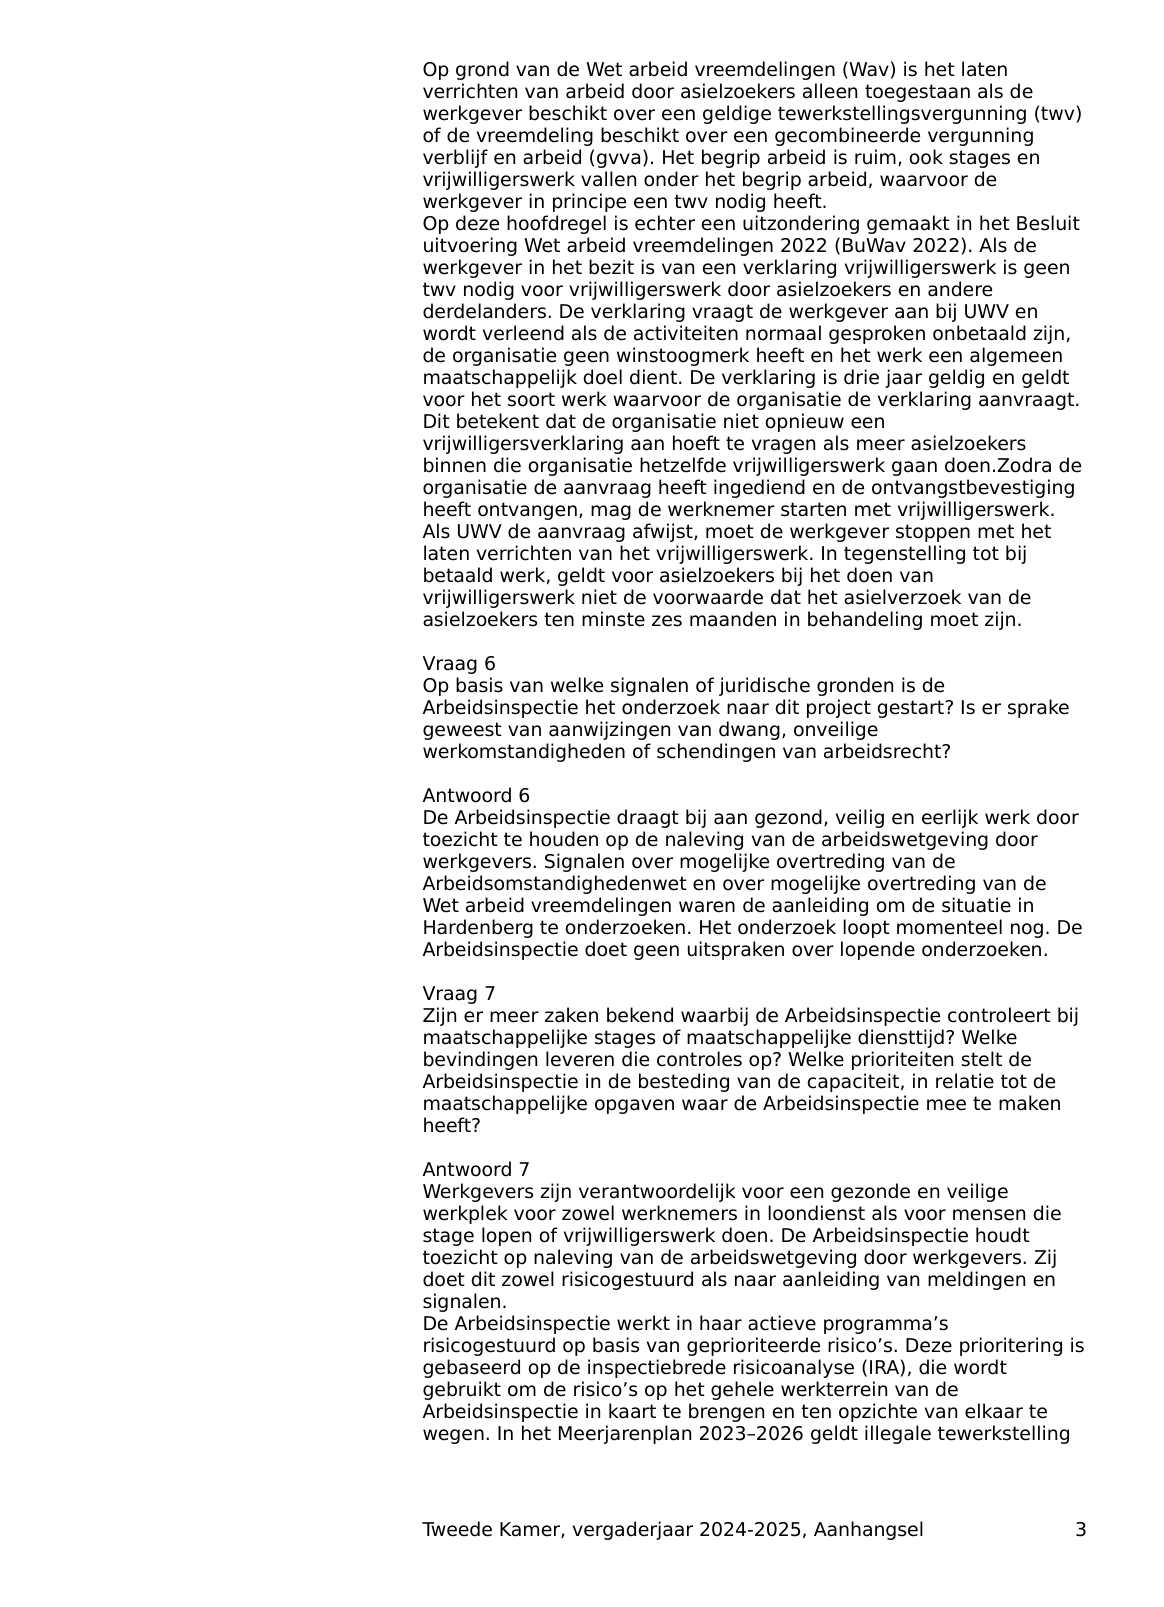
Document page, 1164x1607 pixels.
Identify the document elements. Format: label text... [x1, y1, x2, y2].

text Op basis van welke signalen of juridische gronden is de Arbeidsinspectie het onderzoek naar dit project gestart? Is er sprake geweest van aanwijzingen van dwang, onveilige werkomstandigheden of schendingen van arbeidsrecht? [422, 675, 1087, 763]
text Antwoord 6 [422, 785, 1087, 807]
text Vraag 7 [422, 983, 1087, 1005]
text Op grond van de Wet arbeid vreemdelingen (Wav) is het laten verrichten van arbeid door asielzoekers alleen toegestaan als de werkgever beschikt over een geldige tewerkstellingsvergunning (twv) of de vreemdeling beschikt over een gecombineerde vergunning verblijf en arbeid (gvva). Het begrip arbeid is ruim, ook stages en vrijwilligerswerk vallen onder het begrip arbeid, waarvoor de werkgever in principe een twv nodig heeft. [422, 59, 1087, 213]
text Werkgevers zijn verantwoordelijk voor een gezonde en veilige werkplek voor zowel werknemers in loondienst als voor mensen die stage lopen of vrijwilligerswerk doen. De Arbeidsinspectie houdt toezicht op naleving van de arbeidswetgeving door werkgevers. Zij doet dit zowel risicogestuurd als naar aanleiding van meldingen en signalen. [422, 1181, 1087, 1313]
text De Arbeidsinspectie werkt in haar actieve programma’s risicogestuurd op basis van geprioriteerde risico’s. Deze prioritering is gebaseerd op de inspectiebrede risicoanalyse (IRA), die wordt gebruikt om de risico’s op het gehele werkterrein van de Arbeidsinspectie in kaart te brengen en ten opzichte van elkaar te wegen. In het Meerjarenplan 2023–2026 geldt illegale tewerkstelling [422, 1313, 1087, 1444]
text Zijn er meer zaken bekend waarbij de Arbeidsinspectie controleert bij maatschappelijke stages of maatschappelijke diensttijd? Welke bevindingen leveren die controles op? Welke prioriteiten stelt de Arbeidsinspectie in de besteding van de capaciteit, in relatie tot de maatschappelijke opgaven waar de Arbeidsinspectie mee te maken heeft? [422, 1005, 1087, 1137]
text Antwoord 7 [422, 1159, 1087, 1181]
text Op deze hoofdregel is echter een uitzondering gemaakt in het Besluit uitvoering Wet arbeid vreemdelingen 2022 (BuWav 2022). Als de werkgever in het bezit is van een verklaring vrijwilligerswerk is geen twv nodig voor vrijwilligerswerk door asielzoekers en andere derdelanders. De verklaring vraagt de werkgever aan bij UWV en wordt verleend als de activiteiten normaal gesproken onbetaald zijn, de organisatie geen winstoogmerk heeft en het werk een algemeen maatschappelijk doel dient. De verklaring is drie jaar geldig en geldt voor het soort werk waarvoor de organisatie de verklaring aanvraagt. Dit betekent dat de organisatie niet opnieuw een vrijwilligersverklaring aan hoeft te vragen als meer asielzoekers binnen die organisatie hetzelfde vrijwilligerswerk gaan doen.Zodra de organisatie de aanvraag heeft ingediend en de ontvangstbevestiging heeft ontvangen, mag de werknemer starten met vrijwilligerswerk. Als UWV de aanvraag afwijst, moet de werkgever stoppen met het laten verrichten van het vrijwilligerswerk. In tegenstelling tot bij betaald werk, geldt voor asielzoekers bij het doen van vrijwilligerswerk niet de voorwaarde dat het asielverzoek van de asielzoekers ten minste zes maanden in behandeling moet zijn. [422, 213, 1087, 631]
text De Arbeidsinspectie draagt bij aan gezond, veilig en eerlijk werk door toezicht te houden op de naleving van de arbeidswetgeving door werkgevers. Signalen over mogelijke overtreding van de Arbeidsomstandighedenwet en over mogelijke overtreding van de Wet arbeid vreemdelingen waren de aanleiding om de situatie in Hardenberg te onderzoeken. Het onderzoek loopt momenteel nog. De Arbeidsinspectie doet geen uitspraken over lopende onderzoeken. [422, 807, 1087, 961]
text Vraag 6 [422, 653, 1087, 675]
